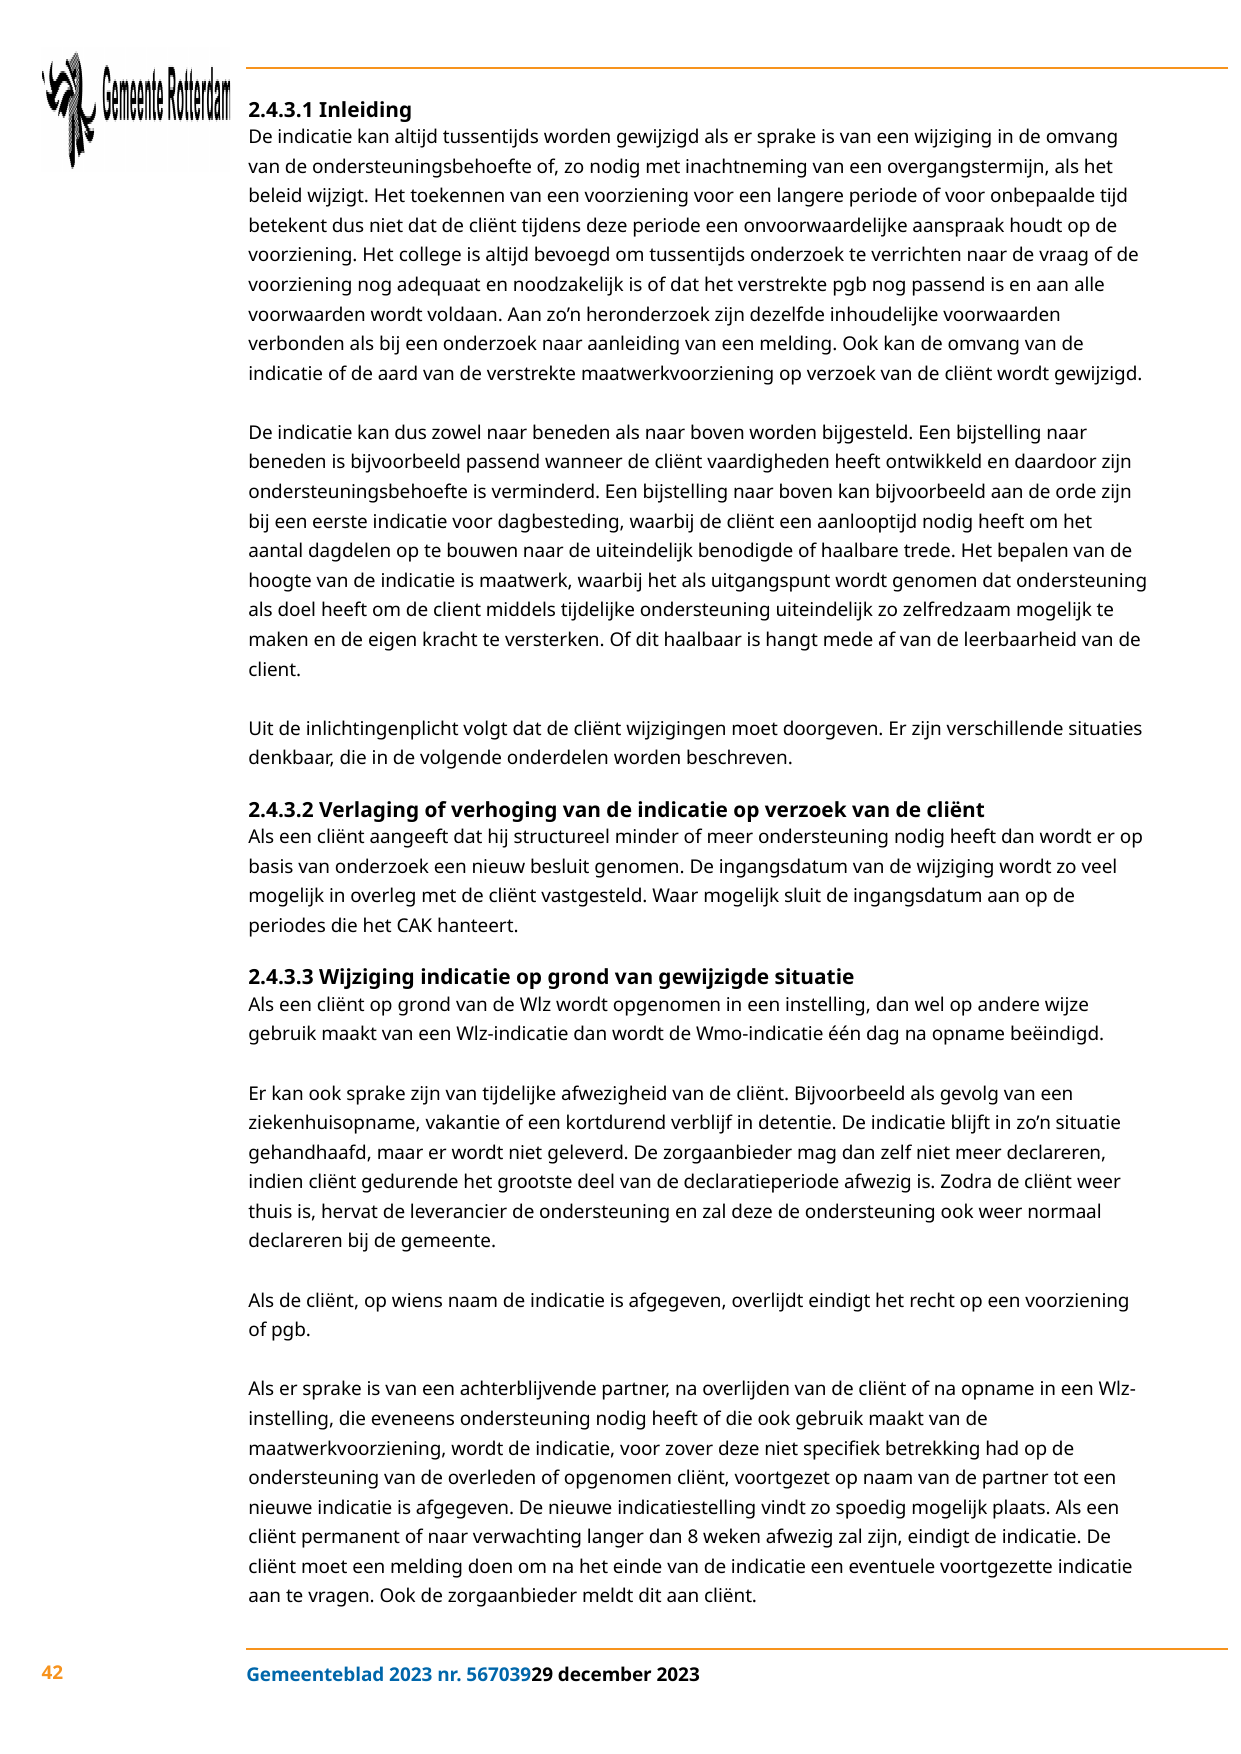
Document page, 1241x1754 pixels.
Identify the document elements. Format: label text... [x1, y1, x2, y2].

text De indicatie kan altijd tussentijds worden gewijzigd als er sprake is van een wijziging in de omvang van de ondersteuningsbehoefte of, zo nodig met inachtneming van een overgangstermijn, als het beleid wijzigt. Het toekennen van een voorziening voor een langere periode of voor onbepaalde tijd betekent dus niet dat de cliënt tijdens deze periode een onvoorwaardelijke aanspraak houdt op de voorziening. Het college is altijd bevoegd om tussentijds onderzoek te verrichten naar de vraag of de voorziening nog adequaat en noodzakelijk is of dat het verstrekte pgb nog passend is en aan alle voorwaarden wordt voldaan. Aan zo’n heronderzoek zijn dezelfde inhoudelijke voorwaarden verbonden als bij een onderzoek naar aanleiding van een melding. Ook kan de omvang van de indicatie of de aard van de verstrekte maatwerkvoorziening op verzoek van de cliënt wordt gewijzigd. [248, 123, 1152, 386]
text Er kan ook sprake zijn van tijdelijke afwezigheid van de cliënt. Bijvoorbeeld als gevolg van een ziekenhuisopname, vakantie of een kortdurend verblijf in detentie. De indicatie blijft in zo’n situatie gehandhaafd, maar er wordt niet geleverd. De zorgaanbieder mag dan zelf niet meer declareren, indien cliënt gedurende het grootste deel van de declaratieperiode afwezig is. Zodra de cliënt weer thuis is, hervat de leverancier de ondersteuning en zal deze de ondersteuning ook weer normaal declareren bij de gemeente. [248, 1080, 1152, 1253]
text Uit de inlichtingenplicht volgt dat de cliënt wijzigingen moet doorgeven. Er zijn verschillende situaties denkbaar, die in de volgende onderdelen worden beschreven. [248, 715, 1152, 770]
picture [41, 47, 231, 172]
text Als een cliënt aangeeft dat hij structureel minder of meer ondersteuning nodig heeft dan wordt er op basis van onderzoek een nieuw besluit genomen. De ingangsdatum van de wijziging wordt zo veel mogelijk in overleg met de cliënt vastgesteld. Waar mogelijk sluit de ingangsdatum aan op de periodes die het CAK hanteert. [248, 823, 1152, 938]
text 2.4.3.3 Wijziging indicatie op grond van gewijzigde situatie [248, 962, 1152, 991]
text Als er sprake is van een achterblijvende partner, na overlijden van de cliënt of na opname in een Wlz-instelling, die eveneens ondersteuning nodig heeft of die ook gebruik maakt van de maatwerkvoorziening, wordt de indicatie, voor zover deze niet specifiek betrekking had op de ondersteuning van de overleden of opgenomen cliënt, voortgezet op naam van de partner tot een nieuwe indicatie is afgegeven. De nieuwe indicatiestelling vindt zo spoedig mogelijk plaats. Als een cliënt permanent of naar verwachting langer dan 8 weken afwezig zal zijn, eindigt de indicatie. De cliënt moet een melding doen om na het einde van de indicatie een eventuele voortgezette indicatie aan te vragen. Ook de zorgaanbieder meldt dit aan cliënt. [248, 1376, 1152, 1608]
text Als de cliënt, op wiens naam de indicatie is afgegeven, overlijdt eindigt het recht op een voorziening of pgb. [248, 1287, 1152, 1342]
text De indicatie kan dus zowel naar beneden als naar boven worden bijgesteld. Een bijstelling naar beneden is bijvoorbeeld passend wanneer de cliënt vaardigheden heeft ontwikkeld en daardoor zijn ondersteuningsbehoefte is verminderd. Een bijstelling naar boven kan bijvoorbeeld aan de orde zijn bij een eerste indicatie voor dagbesteding, waarbij de cliënt een aanlooptijd nodig heeft om het aantal dagdelen op te bouwen naar de uiteindelijk benodigde of haalbare trede. Het bepalen van de hoogte van de indicatie is maatwerk, waarbij het als uitgangspunt wordt genomen dat ondersteuning als doel heeft om de client middels tijdelijke ondersteuning uiteindelijk zo zelfredzaam mogelijk te maken en de eigen kracht te versterken. Of dit haalbaar is hangt mede af van de leerbaarheid van de client. [248, 419, 1152, 681]
text 2.4.3.2 Verlaging of verhoging van de indicatie op verzoek van de cliënt [248, 795, 1152, 823]
text Als een cliënt op grond van de Wlz wordt opgenomen in een instelling, dan wel op andere wijze gebruik maakt van een Wlz-indicatie dan wordt de Wmo-indicatie één dag na opname beëindigd. [248, 991, 1152, 1046]
text 2.4.3.1 Inleiding [248, 95, 1152, 123]
